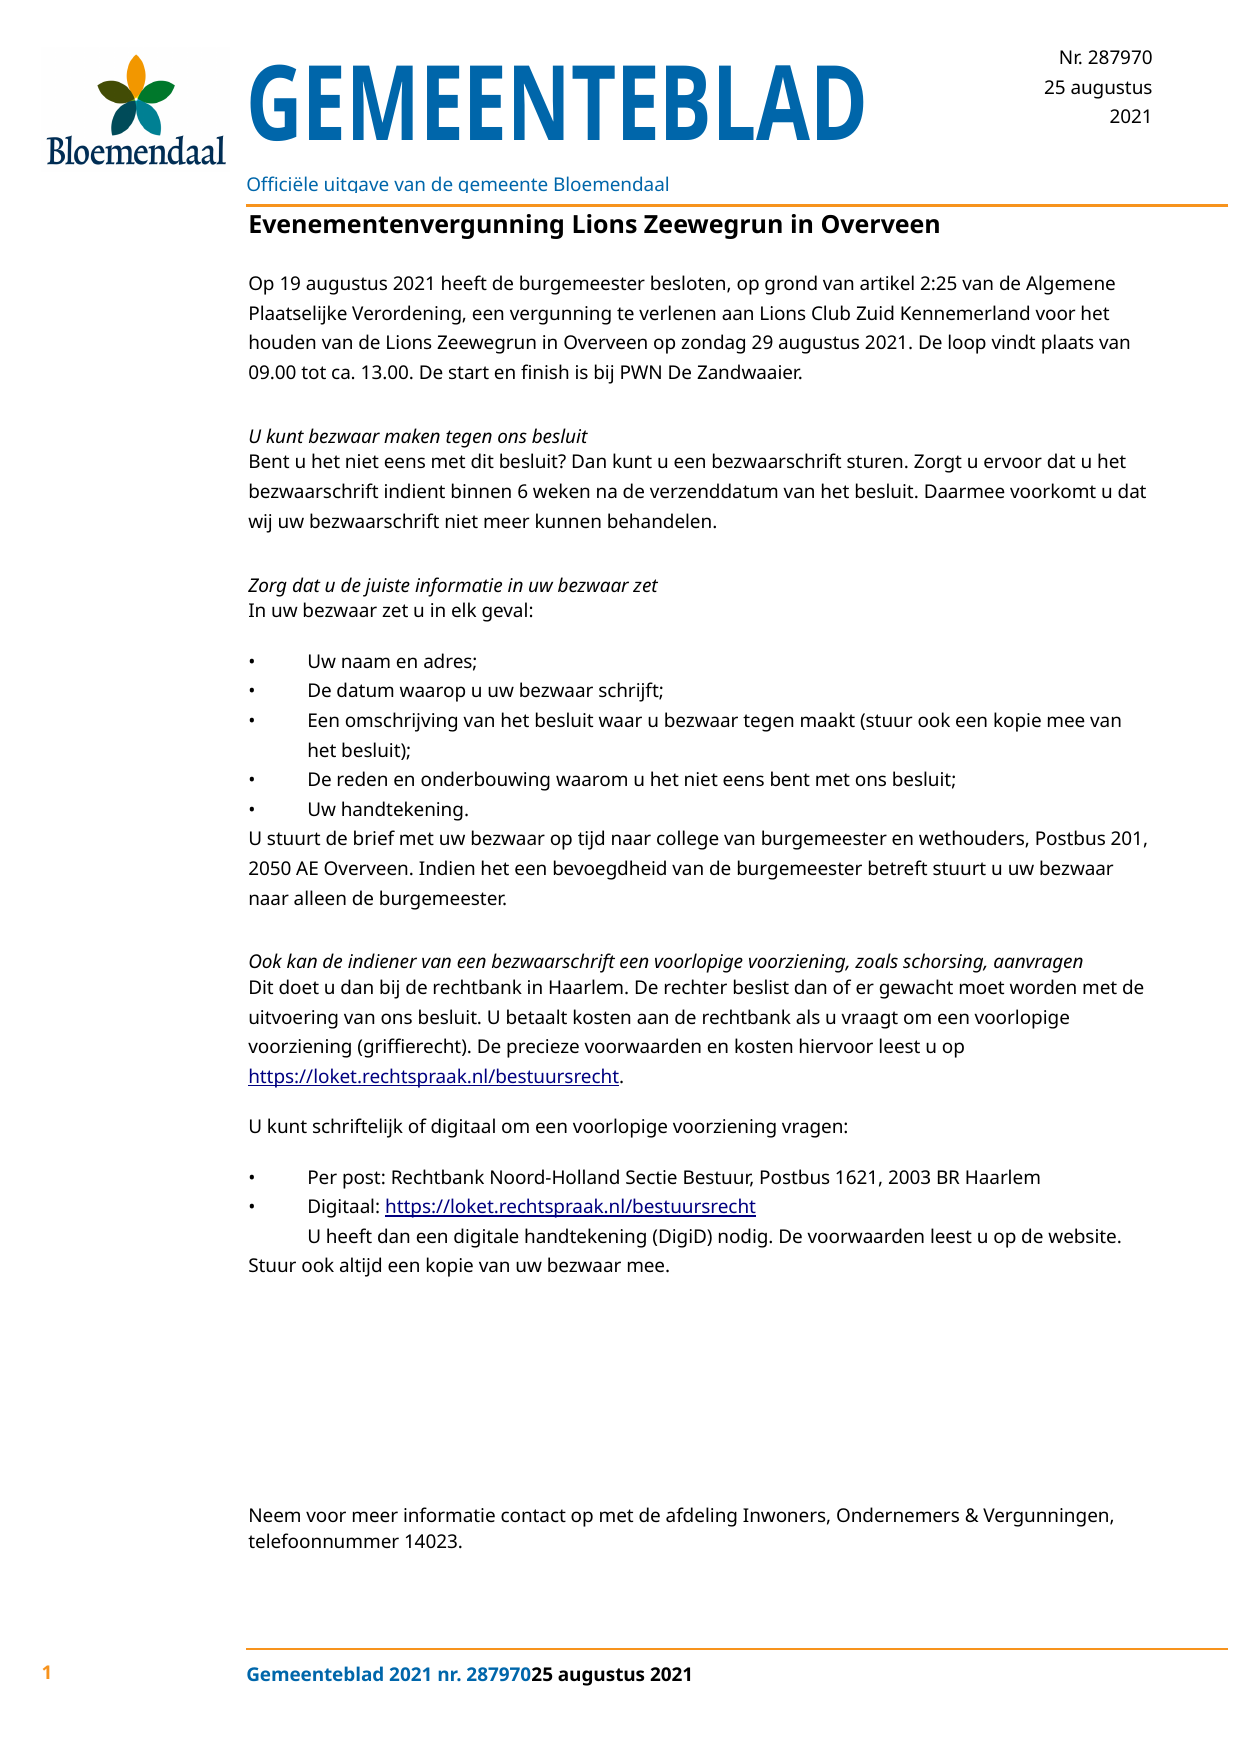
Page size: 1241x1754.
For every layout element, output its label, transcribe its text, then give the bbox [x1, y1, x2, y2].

text Op 19 augustus 2021 heeft de burgemeester besloten, op grond van artikel 2:25 van de Algemene Plaatselijke Verordening, een vergunning te verlenen aan Lions Club Zuid Kennemerland voor het houden van de Lions Zeewegrun in Overveen op zondag 29 augustus 2021. De loop vindt plaats van 09.00 tot ca. 13.00. De start en finish is bij PWN De Zandwaaier. [248, 270, 1152, 385]
list U heeft dan een digitale handtekening (DigiD) nodig. De voorwaarden leest u op de website. [248, 1223, 1152, 1249]
list Per post: Rechtbank Noord-Holland Sectie Bestuur, Postbus 1621, 2003 BR Haarlem [248, 1164, 1152, 1190]
text U kunt bezwaar maken tegen ons besluit [248, 423, 1152, 449]
text Ook kan de indiener van een bezwaarschrift een voorlopige voorziening, zoals schorsing, aanvragen [248, 949, 1152, 974]
text Evenementenvergunning Lions Zeewegrun in Overveen [248, 207, 1152, 241]
text U kunt schriftelijk of digitaal om een voorlopige voorziening vragen: [248, 1113, 1152, 1139]
list Uw handtekening. [248, 796, 1152, 822]
text In uw bezwaar zet u in elk geval: [248, 598, 1152, 623]
list Een omschrijving van het besluit waar u bezwaar tegen maakt (stuur ook een kopie mee van het besluit); [248, 707, 1152, 762]
list Uw naam en adres; [248, 648, 1152, 674]
picture [41, 47, 231, 172]
text U stuurt de brief met uw bezwaar op tijd naar college van burgemeester en wethouders, Postbus 201, 2050 AE Overveen. Indien het een bevoegdheid van de burgemeester betreft stuurt u uw bezwaar naar alleen de burgemeester. [248, 826, 1152, 910]
list De reden en onderbouwing waarom u het niet eens bent met ons besluit; [248, 766, 1152, 792]
text Bent u het niet eens met dit besluit? Dan kunt u een bezwaarschrift sturen. Zorgt u ervoor dat u het bezwaarschrift indient binnen 6 weken na de verzenddatum van het besluit. Daarmee voorkomt u dat wij uw bezwaarschrift niet meer kunnen behandelen. [248, 449, 1152, 534]
list De datum waarop u uw bezwaar schrijft; [248, 678, 1152, 703]
text Neem voor meer informatie contact op met de afdeling Inwoners, Ondernemers & Vergunningen, telefoonnummer 14023. [248, 1502, 1152, 1554]
text Zorg dat u de juiste informatie in uw bezwaar zet [248, 572, 1152, 598]
list Digitaal: https://loket.rechtspraak.nl/bestuursrecht [248, 1193, 1152, 1219]
text Dit doet u dan bij de rechtbank in Haarlem. De rechter beslist dan of er gewacht moet worden met de uitvoering van ons besluit. U betaalt kosten aan de rechtbank als u vraagt om een voorlopige voorziening (griffierecht). De precieze voorwaarden en kosten hiervoor leest u op https://loket.rechtspraak.nl/bestuursrecht. [248, 974, 1152, 1089]
text Stuur ook altijd een kopie van uw bezwaar mee. [248, 1253, 1152, 1278]
